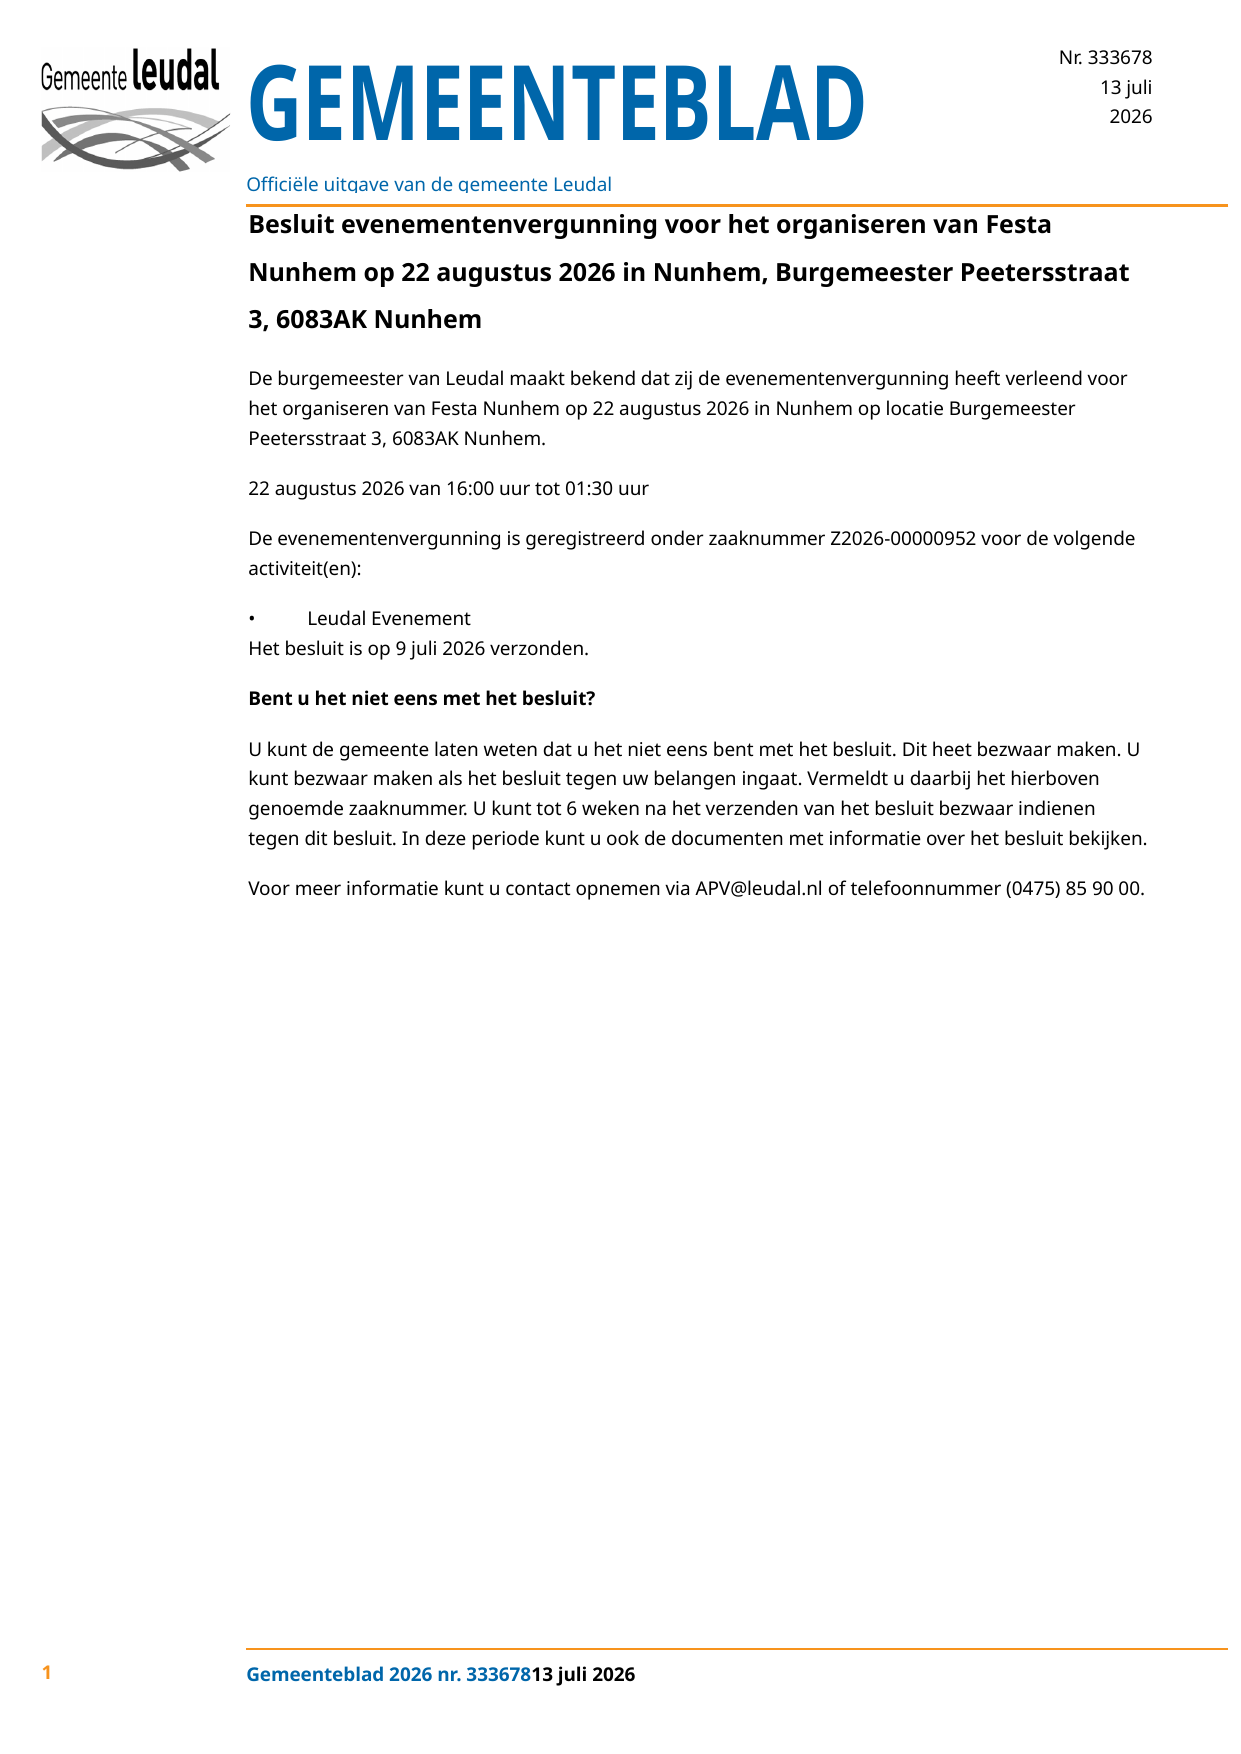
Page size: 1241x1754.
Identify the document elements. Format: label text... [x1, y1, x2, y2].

picture [41, 47, 231, 172]
text De burgemeester van Leudal maakt bekend dat zij de evenementenvergunning heeft verleend voor het organiseren van Festa Nunhem op 22 augustus 2026 in Nunhem op locatie Burgemeester Peetersstraat 3, 6083AK Nunhem. [248, 366, 1152, 450]
text Besluit evenementenvergunning voor het organiseren van Festa Nunhem op 22 augustus 2026 in Nunhem, Burgemeester Peetersstraat 3, 6083AK Nunhem [248, 207, 1152, 336]
text 22 augustus 2026 van 16:00 uur tot 01:30 uur [248, 475, 1152, 501]
text Bent u het niet eens met het besluit? [248, 686, 1152, 711]
text U kunt de gemeente laten weten dat u het niet eens bent met het besluit. Dit heet bezwaar maken. U kunt bezwaar maken als het besluit tegen uw belangen ingaat. Vermeldt u daarbij het hierboven genoemde zaaknummer. U kunt tot 6 weken na het verzenden van het besluit bezwaar indienen tegen dit besluit. In deze periode kunt u ook de documenten met informatie over het besluit bekijken. [248, 736, 1152, 850]
text De evenementenvergunning is geregistreerd onder zaaknummer Z2026-00000952 voor de volgende activiteit(en): [248, 526, 1152, 581]
text Het besluit is op 9 juli 2026 verzonden. [248, 635, 1152, 661]
list Leudal Evenement [248, 606, 1152, 631]
text Voor meer informatie kunt u contact opnemen via APV@leudal.nl of telefoonnummer (0475) 85 90 00. [248, 875, 1152, 901]
